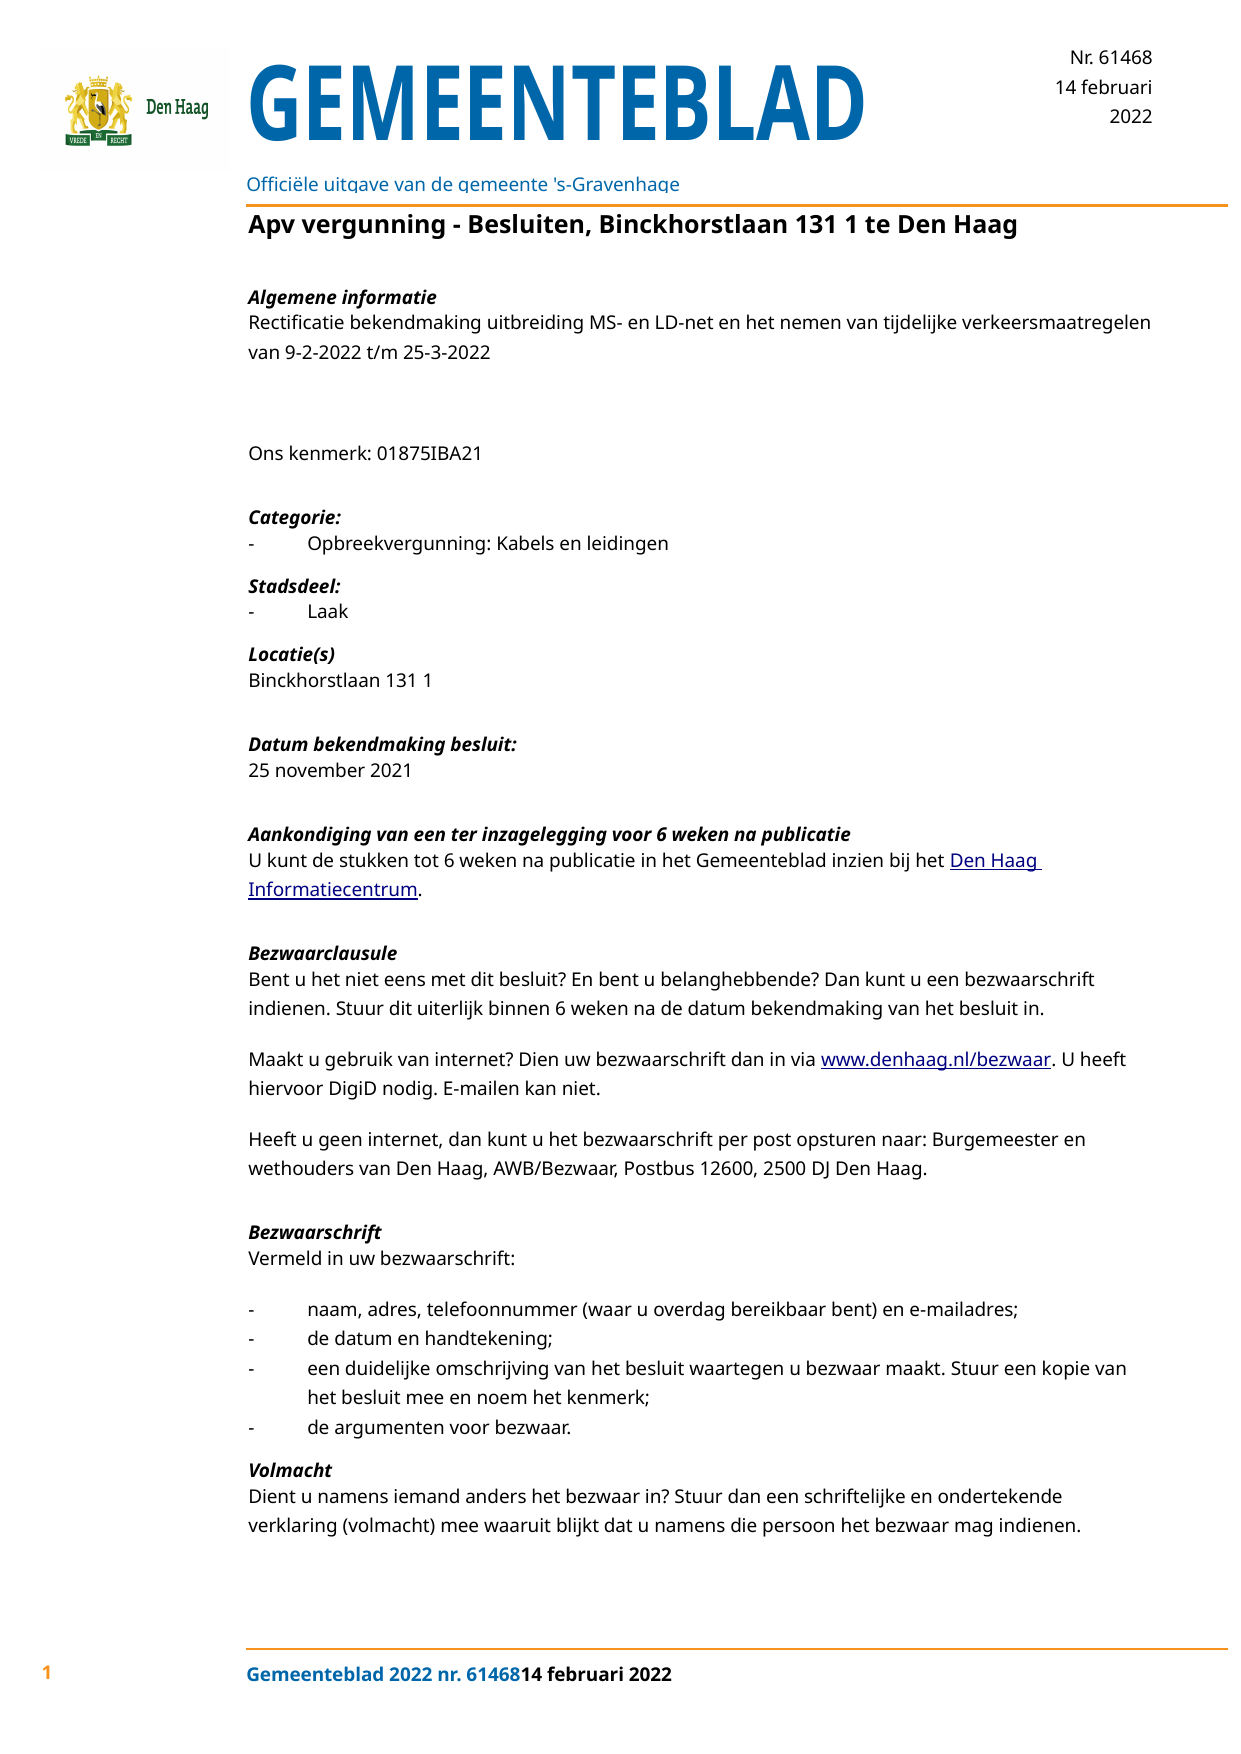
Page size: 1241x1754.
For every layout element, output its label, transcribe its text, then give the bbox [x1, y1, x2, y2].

list Opbreekvergunning: Kabels en leidingen [248, 530, 1152, 555]
text Maakt u gebruik van internet? Dien uw bezwaarschrift dan in via www.denhaag.nl/bezwaar. U heeft hiervoor DigiD nodig. E-mailen kan niet. [248, 1046, 1152, 1101]
text Volmacht [248, 1457, 1152, 1483]
list een duidelijke omschrijving van het besluit waartegen u bezwaar maakt. Stuur een kopie van het besluit mee en noem het kenmerk; [248, 1355, 1152, 1410]
text Dient u namens iemand anders het bezwaar in? Stuur dan een schriftelijke en ondertekende verklaring (volmacht) mee waaruit blijkt dat u namens die persoon het bezwaar mag indienen. [248, 1483, 1152, 1538]
text Categorie: [248, 504, 1152, 530]
text Ons kenmerk: 01875IBA21 [248, 440, 1152, 466]
picture [41, 47, 231, 172]
text Locatie(s) [248, 642, 1152, 667]
text Rectificatie bekendmaking uitbreiding MS- en LD-net en het nemen van tijdelijke verkeersmaatregelen van 9-2-2022 t/m 25-3-2022 [248, 309, 1152, 365]
text Bent u het niet eens met dit besluit? En bent u belanghebbende? Dan kunt u een bezwaarschrift indienen. Stuur dit uiterlijk binnen 6 weken na de datum bekendmaking van het besluit in. [248, 966, 1152, 1021]
text Vermeld in uw bezwaarschrift: [248, 1245, 1152, 1271]
text Bezwaarclausule [248, 940, 1152, 966]
text Binckhorstlaan 131 1 [248, 667, 1152, 693]
list de datum en handtekening; [248, 1325, 1152, 1351]
text Stadsdeel: [248, 573, 1152, 598]
text 25 november 2021 [248, 757, 1152, 783]
list Laak [248, 598, 1152, 624]
text U kunt de stukken tot 6 weken na publicatie in het Gemeenteblad inzien bij het Den Haag Informatiecentrum. [248, 847, 1152, 902]
text Heeft u geen internet, dan kunt u het bezwaarschrift per post opsturen naar: Burgemeester en wethouders van Den Haag, AWB/Bezwaar, Postbus 12600, 2500 DJ Den Haag. [248, 1126, 1152, 1181]
text Apv vergunning - Besluiten, Binckhorstlaan 131 1 te Den Haag [248, 207, 1152, 241]
list de argumenten voor bezwaar. [248, 1414, 1152, 1440]
text Datum bekendmaking besluit: [248, 731, 1152, 757]
text Bezwaarschrift [248, 1219, 1152, 1245]
list naam, adres, telefoonnummer (waar u overdag bereikbaar bent) en e-mailadres; [248, 1296, 1152, 1321]
text Aankondiging van een ter inzagelegging voor 6 weken na publicatie [248, 821, 1152, 847]
text Algemene informatie [248, 284, 1152, 309]
